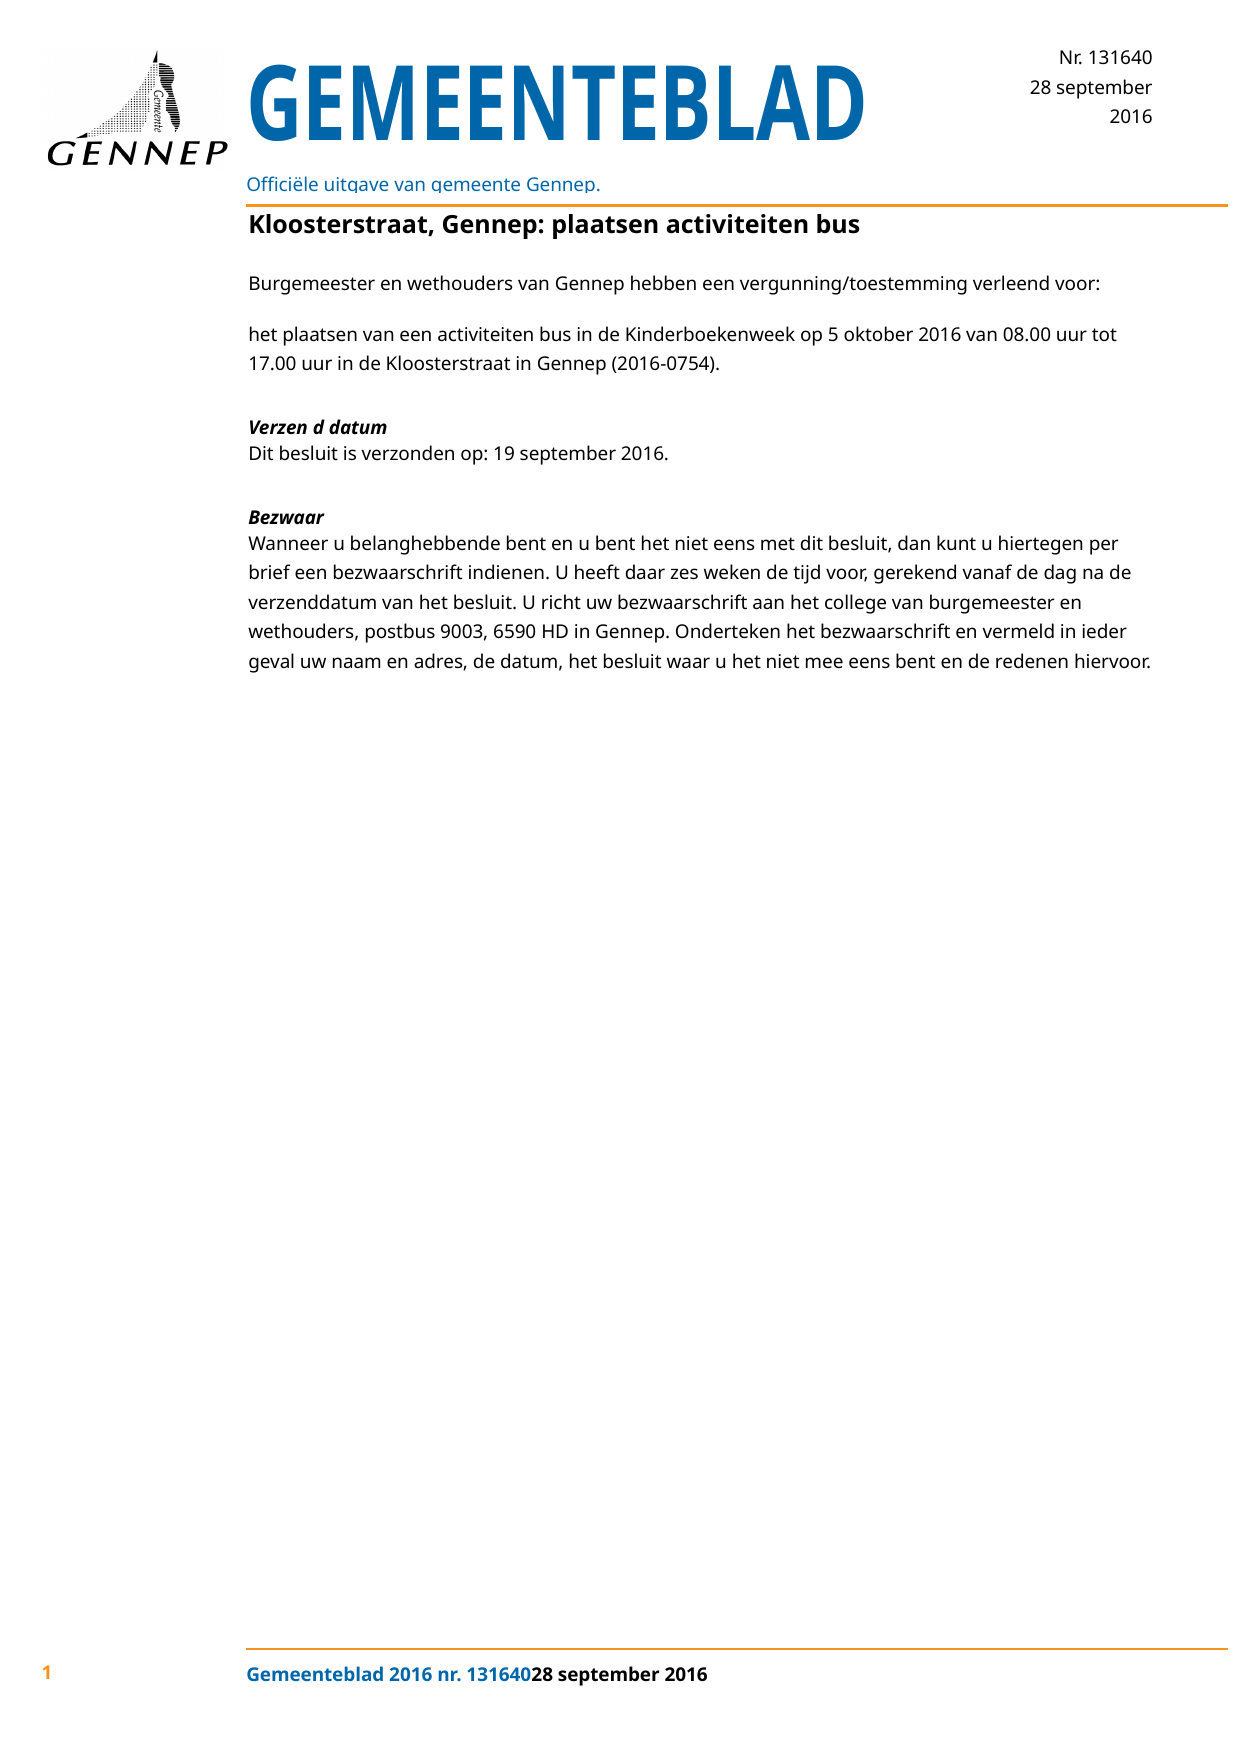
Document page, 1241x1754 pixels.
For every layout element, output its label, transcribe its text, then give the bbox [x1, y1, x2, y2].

text Burgemeester en wethouders van Gennep hebben een vergunning/toestemming verleend voor: [248, 270, 1152, 296]
text Kloosterstraat, Gennep: plaatsen activiteiten bus [248, 207, 1152, 241]
text Bezwaar [248, 504, 1152, 530]
text Dit besluit is verzonden op: 19 september 2016. [248, 440, 1152, 466]
text Wanneer u belanghebbende bent en u bent het niet eens met dit besluit, dan kunt u hiertegen per brief een bezwaarschrift indienen. U heeft daar zes weken de tijd voor, gerekend vanaf de dag na de verzenddatum van het besluit. U richt uw bezwaarschrift aan het college van burgemeester en wethouders, postbus 9003, 6590 HD in Gennep. Onderteken het bezwaarschrift en vermeld in ieder geval uw naam en adres, de datum, het besluit waar u het niet mee eens bent en de redenen hiervoor. [248, 530, 1152, 674]
text Verzen d datum [248, 414, 1152, 440]
text het plaatsen van een activiteiten bus in de Kinderboekenweek op 5 oktober 2016 van 08.00 uur tot 17.00 uur in de Kloosterstraat in Gennep (2016-0754). [248, 321, 1152, 376]
picture [41, 47, 231, 172]
